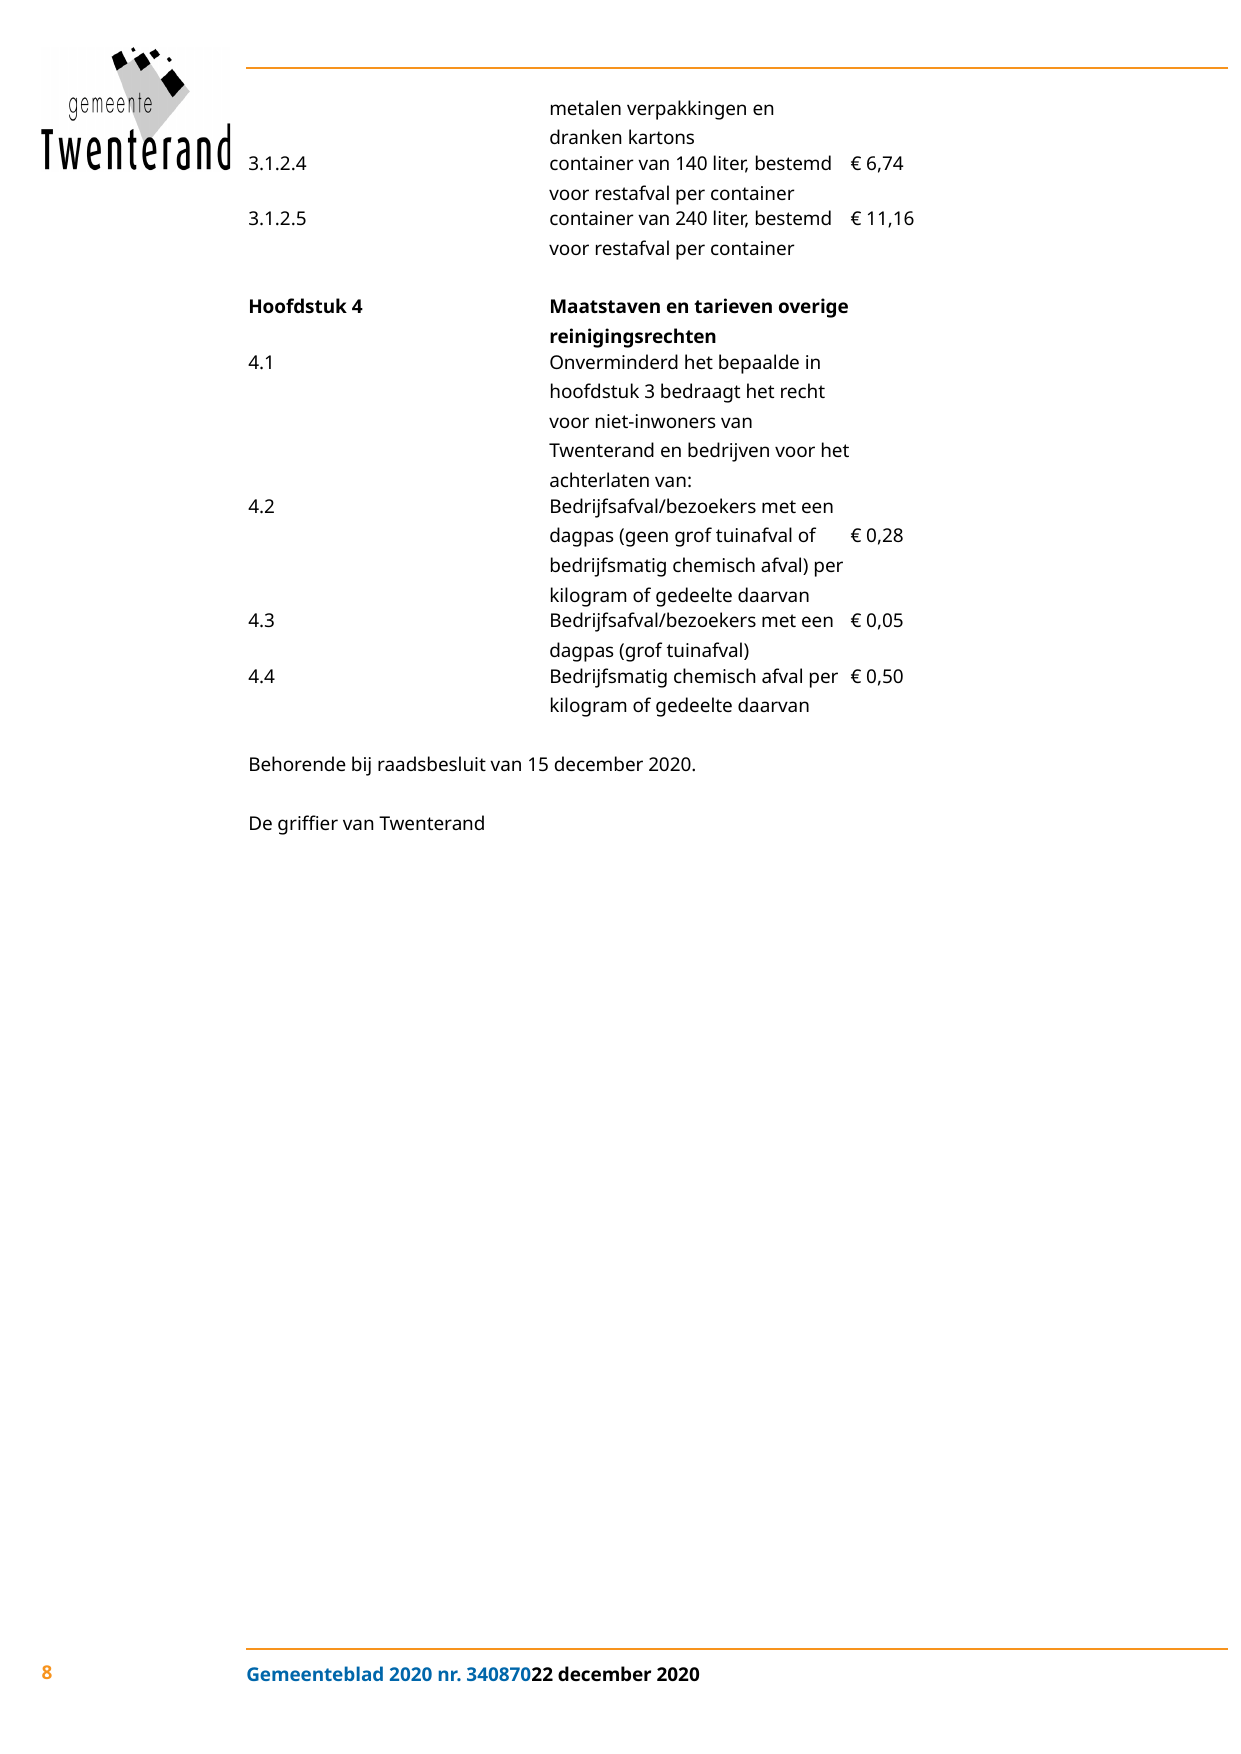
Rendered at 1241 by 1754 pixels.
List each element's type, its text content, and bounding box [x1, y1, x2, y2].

table_cell Bedrijfsafval/bezoekers met een dagpas (geen grof tuinafval of bedrijfsmatig chemisch afval) per kilogram of gedeelte daarvan [549, 493, 850, 607]
table_header Maatstaven en tarieven overige reinigingsrechten [549, 294, 850, 349]
table_cell [850, 349, 1152, 493]
table_cell € 6,74 [850, 150, 1152, 205]
table_cell container van 140 liter, bestemd voor restafval per container [549, 150, 850, 205]
table_cell 3.1.2.4 [248, 150, 549, 205]
table_cell Onverminderd het bepaalde in hoofdstuk 3 bedraagt het recht voor niet-inwoners van Twenterand en bedrijven voor het achterlaten van: [549, 349, 850, 493]
table_cell € 0,50 [850, 663, 1152, 718]
table_cell container van 240 liter, bestemd voor restafval per container [549, 205, 850, 261]
table_header Hoofdstuk 4 [248, 294, 549, 349]
table_cell metalen verpakkingen en dranken kartons [549, 95, 850, 150]
table_header [850, 294, 1152, 349]
table_cell Bedrijfsafval/bezoekers met een dagpas (grof tuinafval) [549, 608, 850, 663]
table_cell [850, 95, 1152, 150]
table_cell € 0,28 [850, 493, 1152, 607]
table_cell € 0,05 [850, 608, 1152, 663]
table_cell 4.3 [248, 608, 549, 663]
table_cell 4.2 [248, 493, 549, 607]
table_cell 4.1 [248, 349, 549, 493]
table_cell [248, 95, 549, 150]
table_cell 3.1.2.5 [248, 205, 549, 261]
picture [41, 47, 231, 172]
table_cell Bedrijfsmatig chemisch afval per kilogram of gedeelte daarvan [549, 663, 850, 718]
table_cell € 11,16 [850, 205, 1152, 261]
text Behorende bij raadsbesluit van 15 december 2020. [248, 751, 1152, 777]
text De griffier van Twenterand [248, 810, 1152, 836]
table_cell 4.4 [248, 663, 549, 718]
